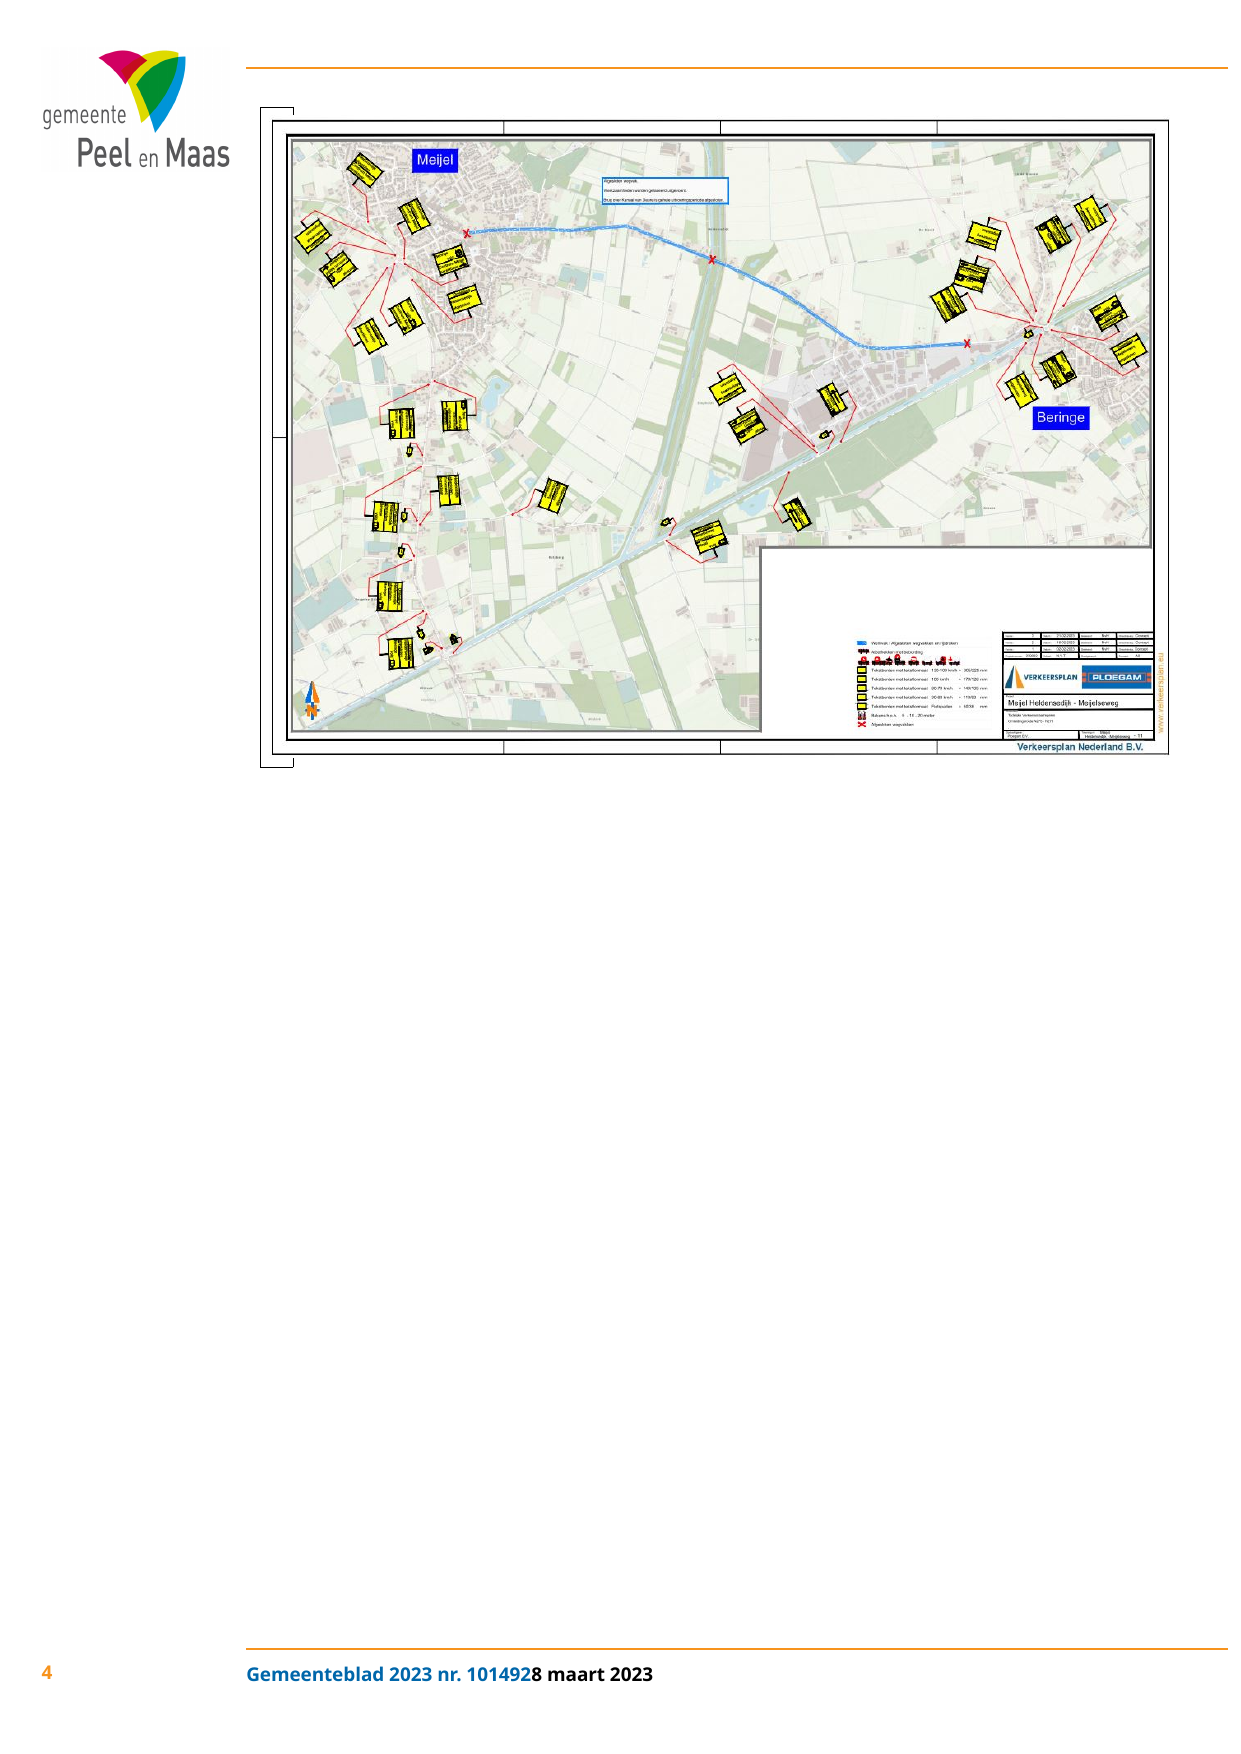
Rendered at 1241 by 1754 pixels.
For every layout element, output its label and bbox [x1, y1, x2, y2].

picture [41, 47, 231, 172]
picture [268, 115, 1173, 758]
